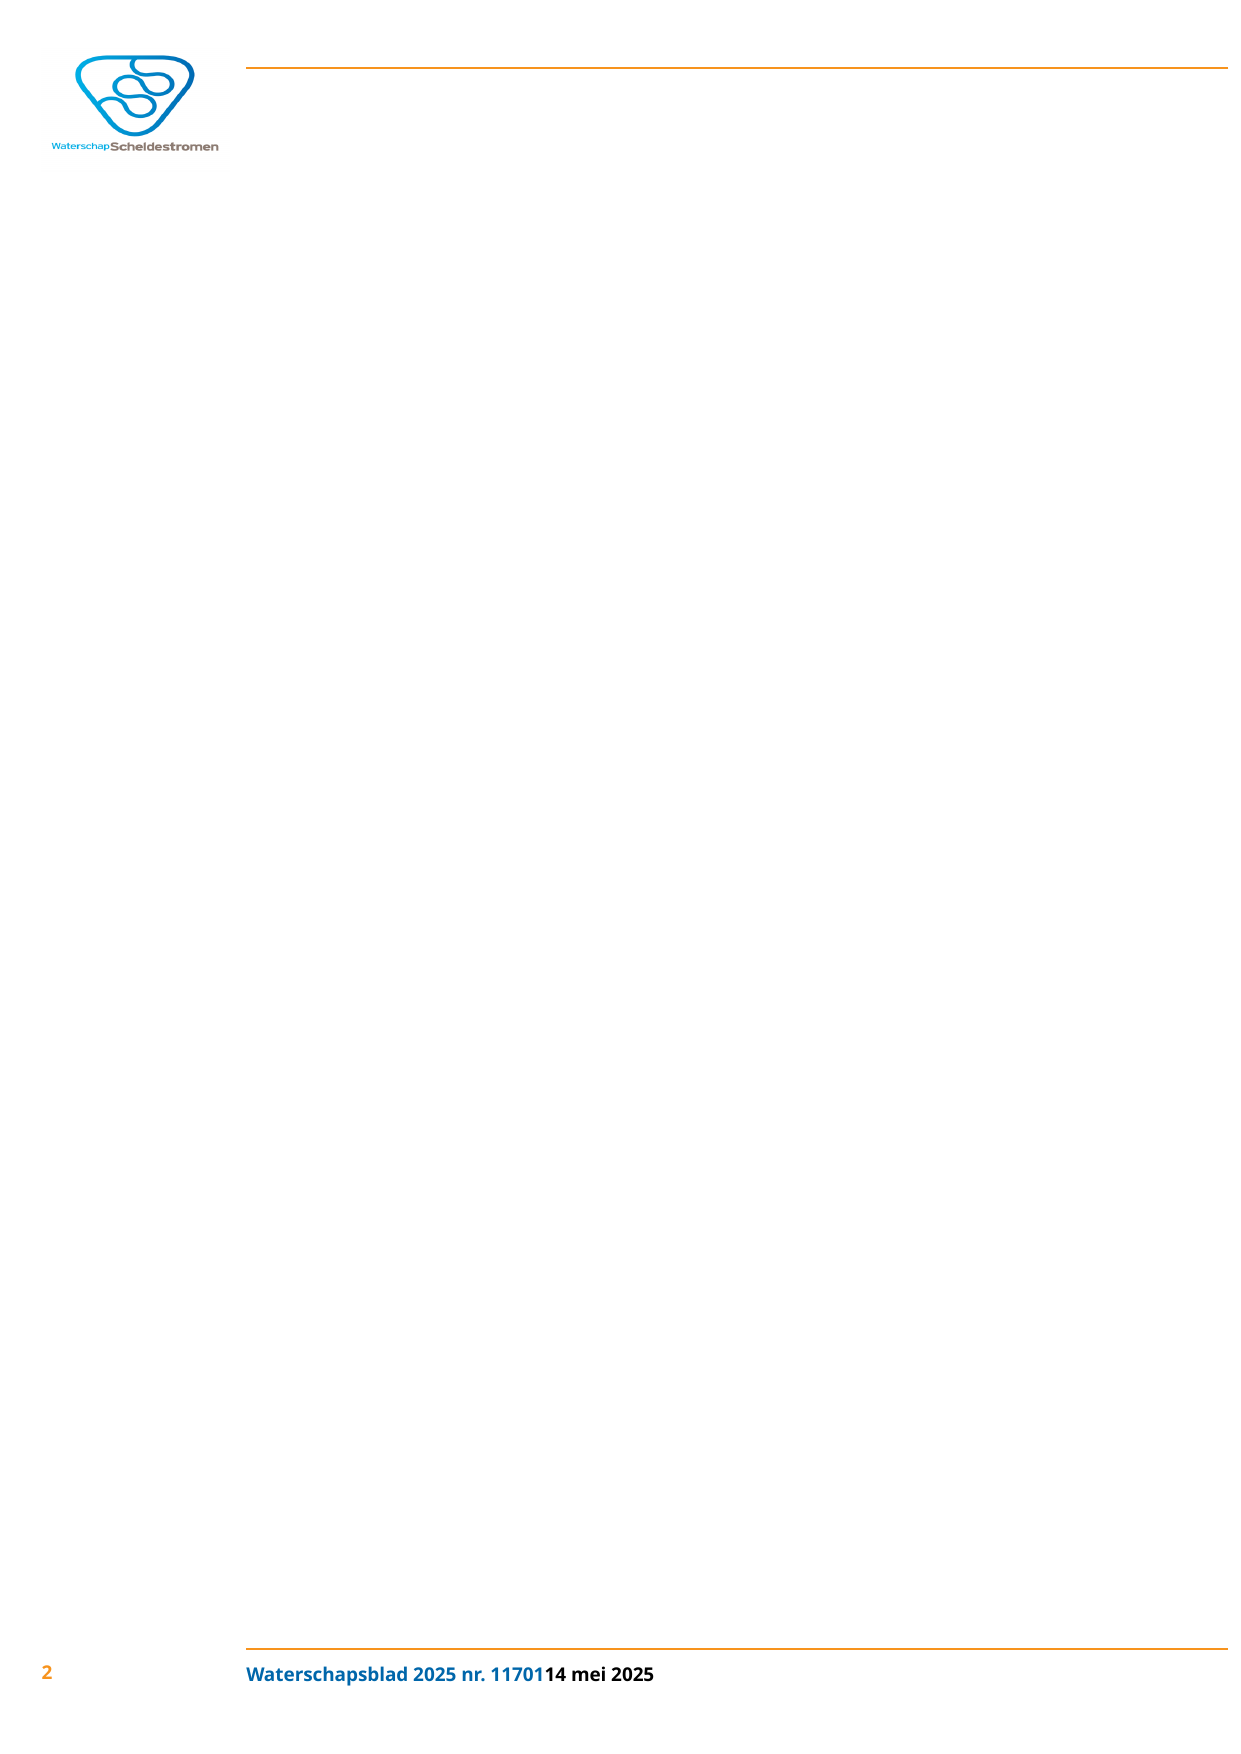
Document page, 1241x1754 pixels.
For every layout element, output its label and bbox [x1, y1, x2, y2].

picture [41, 47, 231, 172]
